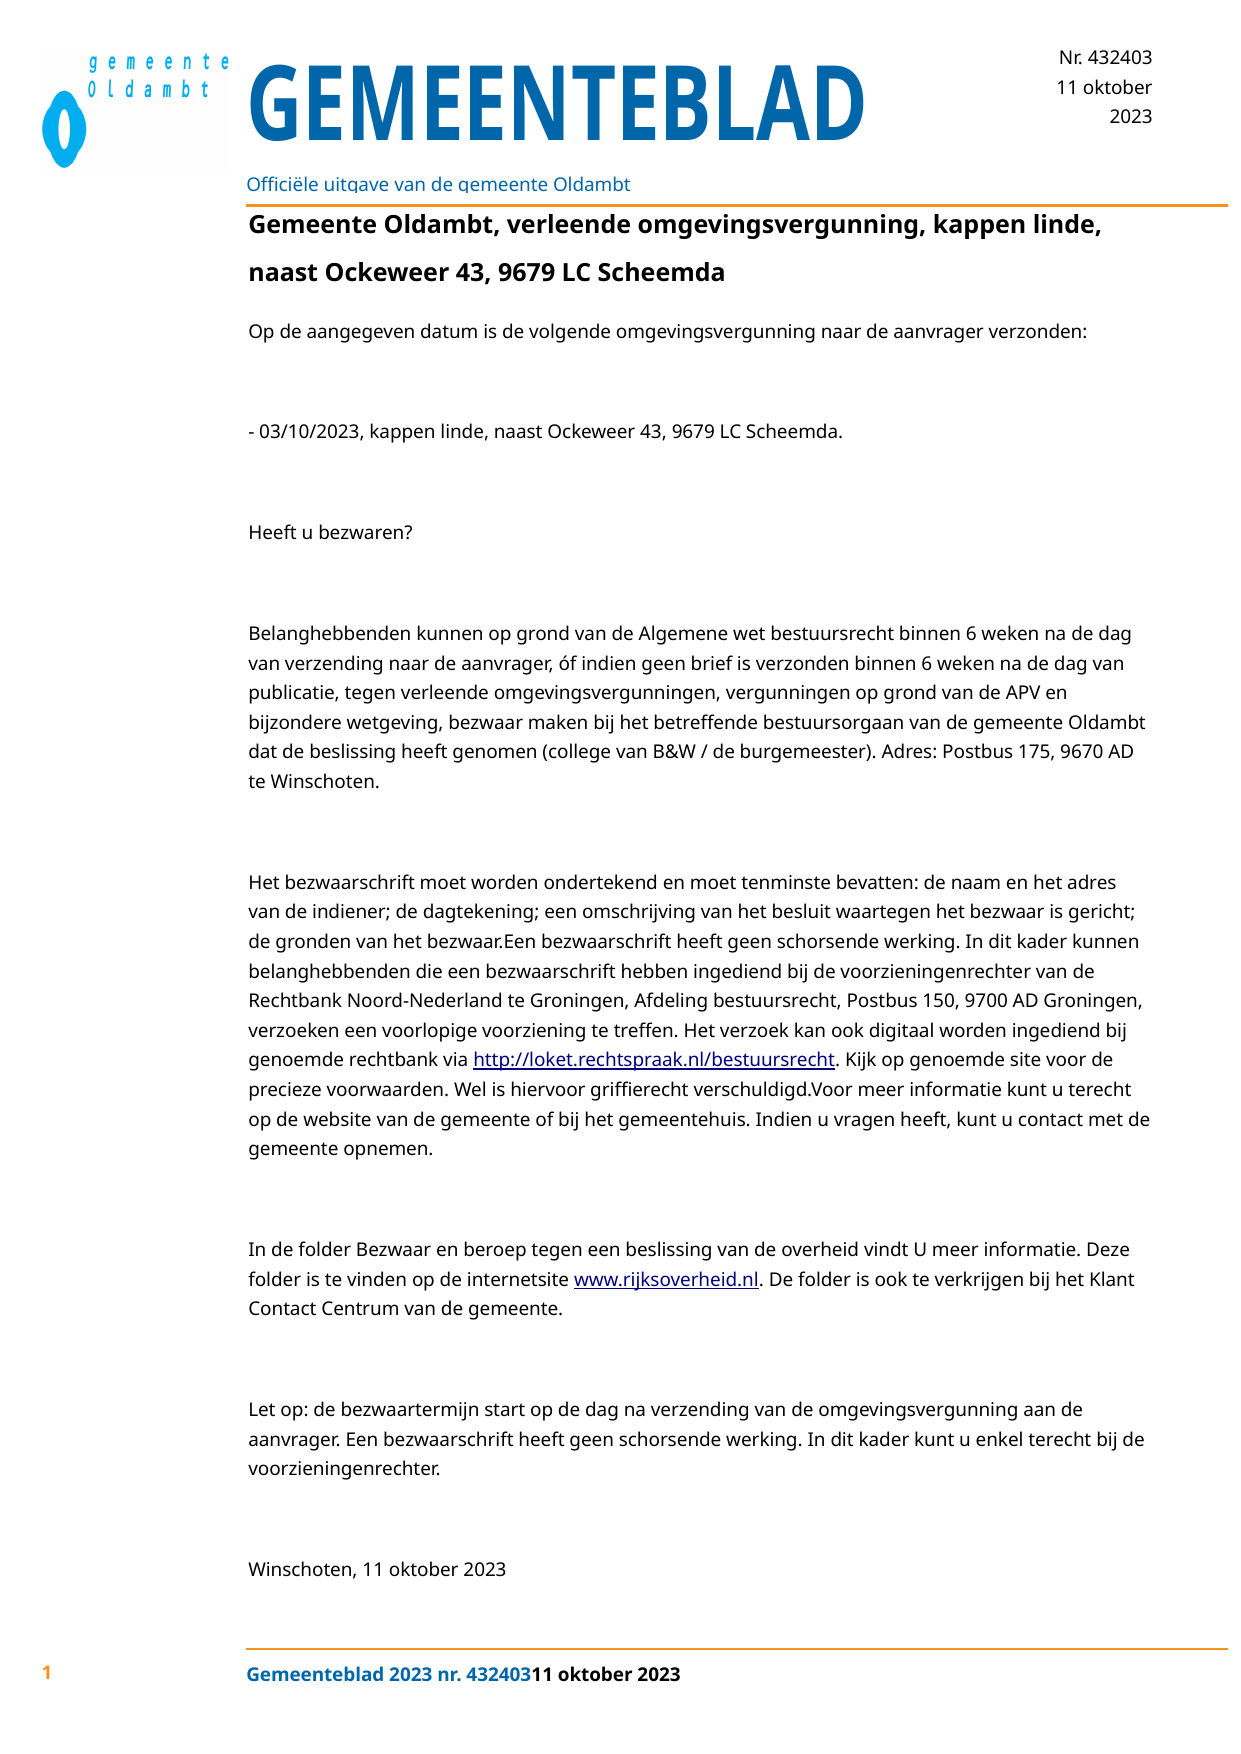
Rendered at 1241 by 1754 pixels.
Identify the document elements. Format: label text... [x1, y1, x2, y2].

text Het bezwaarschrift moet worden ondertekend en moet tenminste bevatten: de naam en het adres van de indiener; de dagtekening; een omschrijving van het besluit waartegen het bezwaar is gericht; de gronden van het bezwaar.Een bezwaarschrift heeft geen schorsende werking. In dit kader kunnen belanghebbenden die een bezwaarschrift hebben ingediend bij de voorzieningenrechter van de Rechtbank Noord-Nederland te Groningen, Afdeling bestuursrecht, Postbus 150, 9700 AD Groningen, verzoeken een voorlopige voorziening te treffen. Het verzoek kan ook digitaal worden ingediend bij genoemde rechtbank via http://loket.rechtspraak.nl/bestuursrecht. Kijk op genoemde site voor de precieze voorwaarden. Wel is hiervoor griffierecht verschuldigd.Voor meer informatie kunt u terecht op de website van de gemeente of bij het gemeentehuis. Indien u vragen heeft, kunt u contact met de gemeente opnemen. [248, 869, 1152, 1161]
text - 03/10/2023, kappen linde, naast Ockeweer 43, 9679 LC Scheemda. [248, 419, 1152, 444]
text Op de aangegeven datum is de volgende omgevingsvergunning naar de aanvrager verzonden: [248, 318, 1152, 344]
text Let op: de bezwaartermijn start op de dag na verzending van de omgevingsvergunning aan de aanvrager. Een bezwaarschrift heeft geen schorsende werking. In dit kader kunt u enkel terecht bij de voorzieningenrechter. [248, 1396, 1152, 1481]
picture [41, 47, 231, 172]
text Belanghebbenden kunnen op grond van de Algemene wet bestuursrecht binnen 6 weken na de dag van verzending naar de aanvrager, óf indien geen brief is verzonden binnen 6 weken na de dag van publicatie, tegen verleende omgevingsvergunningen, vergunningen op grond van de APV en bijzondere wetgeving, bezwaar maken bij het betreffende bestuursorgaan van de gemeente Oldambt dat de beslissing heeft genomen (college van B&W / de burgemeester). Adres: Postbus 175, 9670 AD te Winschoten. [248, 620, 1152, 794]
text Winschoten, 11 oktober 2023 [248, 1556, 1152, 1582]
text Heeft u bezwaren? [248, 519, 1152, 545]
text Gemeente Oldambt, verleende omgevingsvergunning, kappen linde, naast Ockeweer 43, 9679 LC Scheemda [248, 207, 1152, 288]
text In de folder Bezwaar en beroep tegen een beslissing van de overheid vindt U meer informatie. Deze folder is te vinden op de internetsite www.rijksoverheid.nl. De folder is ook te verkrijgen bij het Klant Contact Centrum van de gemeente. [248, 1236, 1152, 1321]
